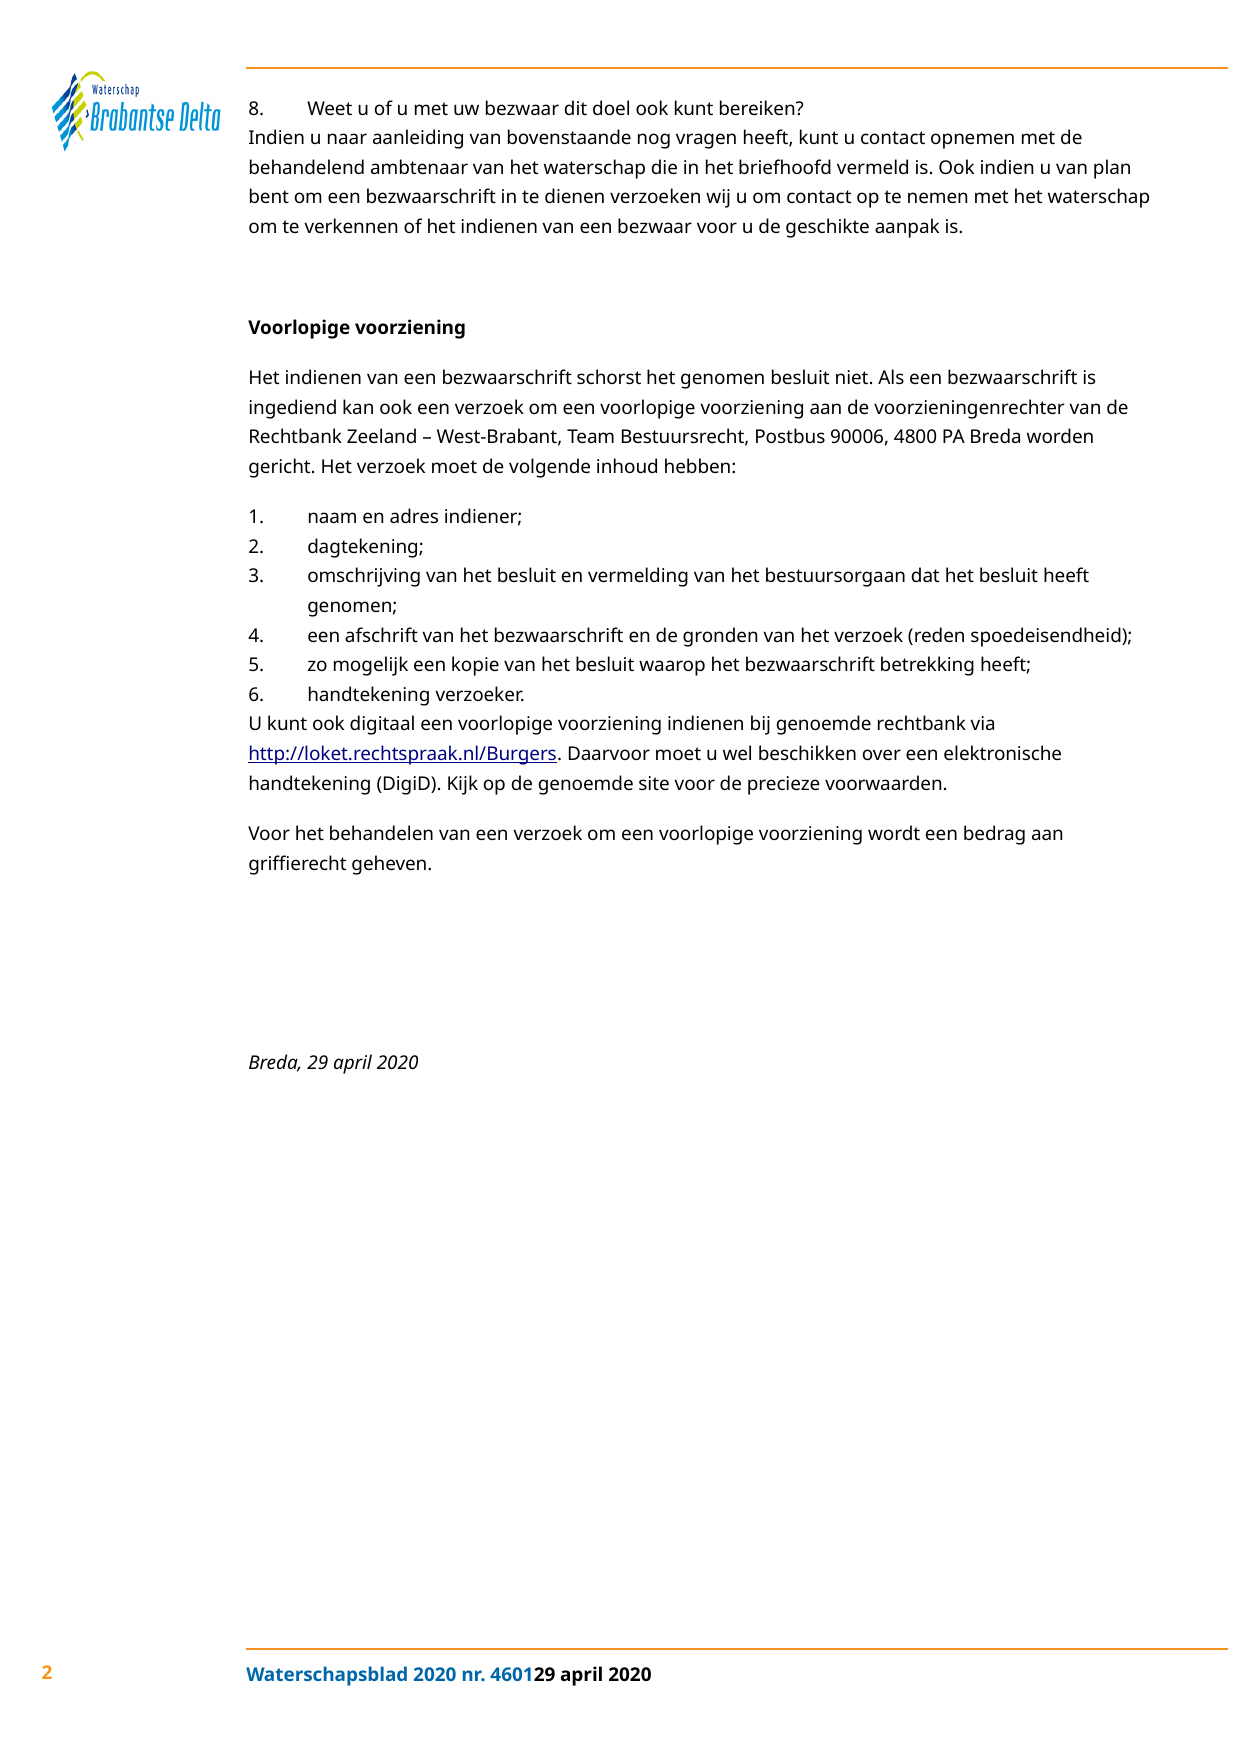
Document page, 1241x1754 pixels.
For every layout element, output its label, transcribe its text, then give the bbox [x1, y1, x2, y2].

list omschrijving van het besluit en vermelding van het bestuursorgaan dat het besluit heeft genomen; [248, 563, 1152, 618]
text Het indienen van een bezwaarschrift schorst het genomen besluit niet. Als een bezwaarschrift is ingediend kan ook een verzoek om een voorlopige voorziening aan de voorzieningenrechter van de Rechtbank Zeeland – West-Brabant, Team Bestuursrecht, Postbus 90006, 4800 PA Breda worden gericht. Het verzoek moet de volgende inhoud hebben: [248, 364, 1152, 479]
picture [41, 47, 231, 172]
text Breda, 29 april 2020 [248, 1049, 1152, 1074]
text Indien u naar aanleiding van bovenstaande nog vragen heeft, kunt u contact opnemen met de behandelend ambtenaar van het waterschap die in het briefhoofd vermeld is. Ook indien u van plan bent om een bezwaarschrift in te dienen verzoeken wij u om contact op te nemen met het waterschap om te verkennen of het indienen van een bezwaar voor u de geschikte aanpak is. [248, 124, 1152, 239]
text U kunt ook digitaal een voorlopige voorziening indienen bij genoemde rechtbank via http://loket.rechtspraak.nl/Burgers. Daarvoor moet u wel beschikken over een elektronische handtekening (DigiD). Kijk op de genoemde site voor de precieze voorwaarden. [248, 711, 1152, 796]
list zo mogelijk een kopie van het besluit waarop het bezwaarschrift betrekking heeft; [248, 651, 1152, 677]
text Voorlopige voorziening [248, 314, 1152, 340]
list een afschrift van het bezwaarschrift en de gronden van het verzoek (reden spoedeisendheid); [248, 622, 1152, 648]
list handtekening verzoeker. [248, 681, 1152, 707]
text Voor het behandelen van een verzoek om een voorlopige voorziening wordt een bedrag aan griffierecht geheven. [248, 820, 1152, 876]
list dagtekening; [248, 533, 1152, 559]
list Weet u of u met uw bezwaar dit doel ook kunt bereiken? [248, 95, 1152, 121]
list naam en adres indiener; [248, 503, 1152, 529]
